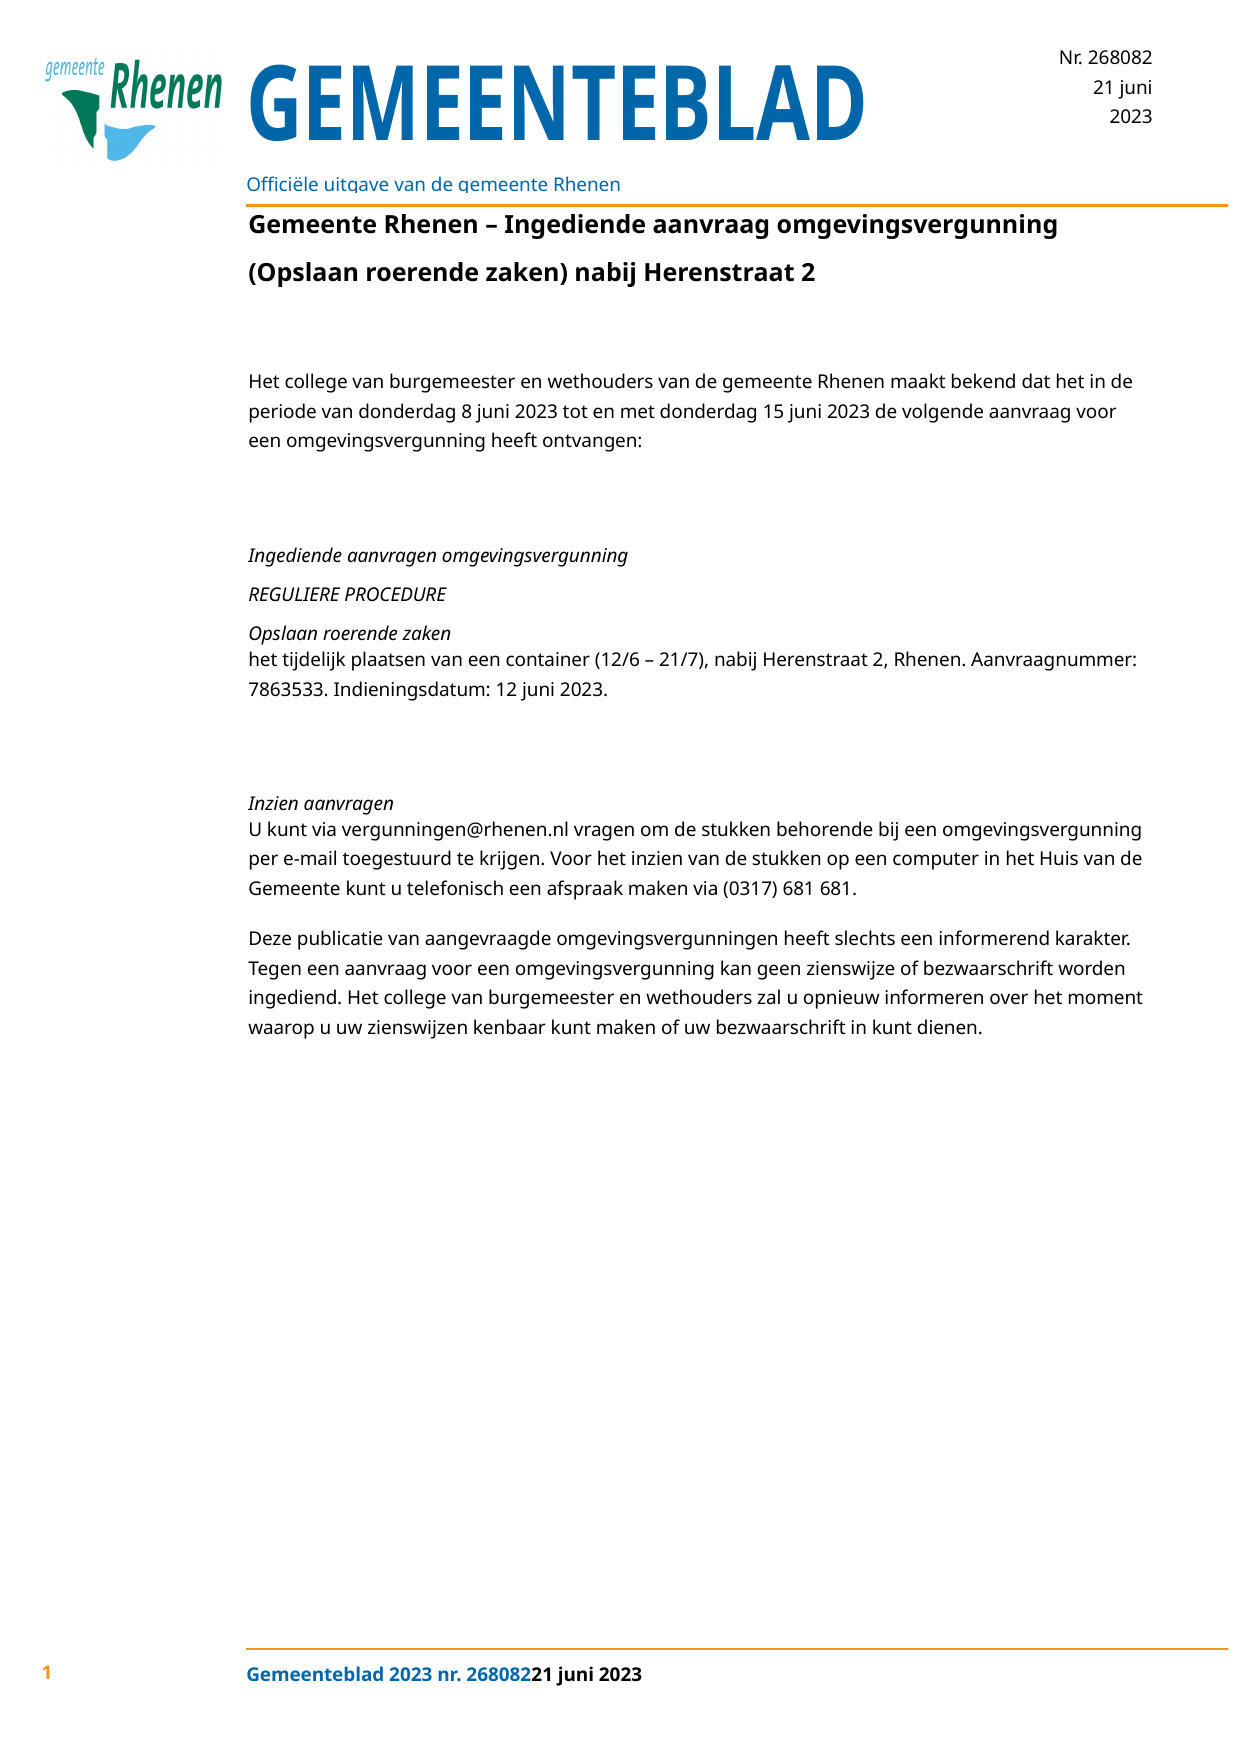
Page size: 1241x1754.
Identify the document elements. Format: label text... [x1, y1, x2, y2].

text het tijdelijk plaatsen van een container (12/6 – 21/7), nabij Herenstraat 2, Rhenen. Aanvraagnummer: 7863533. Indieningsdatum: 12 juni 2023. [248, 646, 1152, 701]
text Ingediende aanvragen omgevingsvergunning [248, 542, 1152, 568]
text Inzien aanvragen [248, 790, 1152, 816]
picture [41, 47, 231, 172]
text U kunt via vergunningen@rhenen.nl vragen om de stukken behorende bij een omgevingsvergunning per e-mail toegestuurd te krijgen. Voor het inzien van de stukken op een computer in het Huis van de Gemeente kunt u telefonisch een afspraak maken via (0317) 681 681. [248, 816, 1152, 901]
text Deze publicatie van aangevraagde omgevingsvergunningen heeft slechts een informerend karakter. Tegen een aanvraag voor een omgevingsvergunning kan geen zienswijze of bezwaarschrift worden ingediend. Het college van burgemeester en wethouders zal u opnieuw informeren over het moment waarop u uw zienswijzen kenbaar kunt maken of uw bezwaarschrift in kunt dienen. [248, 925, 1152, 1040]
text REGULIERE PROCEDURE [248, 581, 1152, 607]
text Gemeente Rhenen – Ingediende aanvraag omgevingsvergunning (Opslaan roerende zaken) nabij Herenstraat 2 [248, 207, 1152, 288]
text Opslaan roerende zaken [248, 620, 1152, 646]
text Het college van burgemeester en wethouders van de gemeente Rhenen maakt bekend dat het in de periode van donderdag 8 juni 2023 tot en met donderdag 15 juni 2023 de volgende aanvraag voor een omgevingsvergunning heeft ontvangen: [248, 368, 1152, 453]
